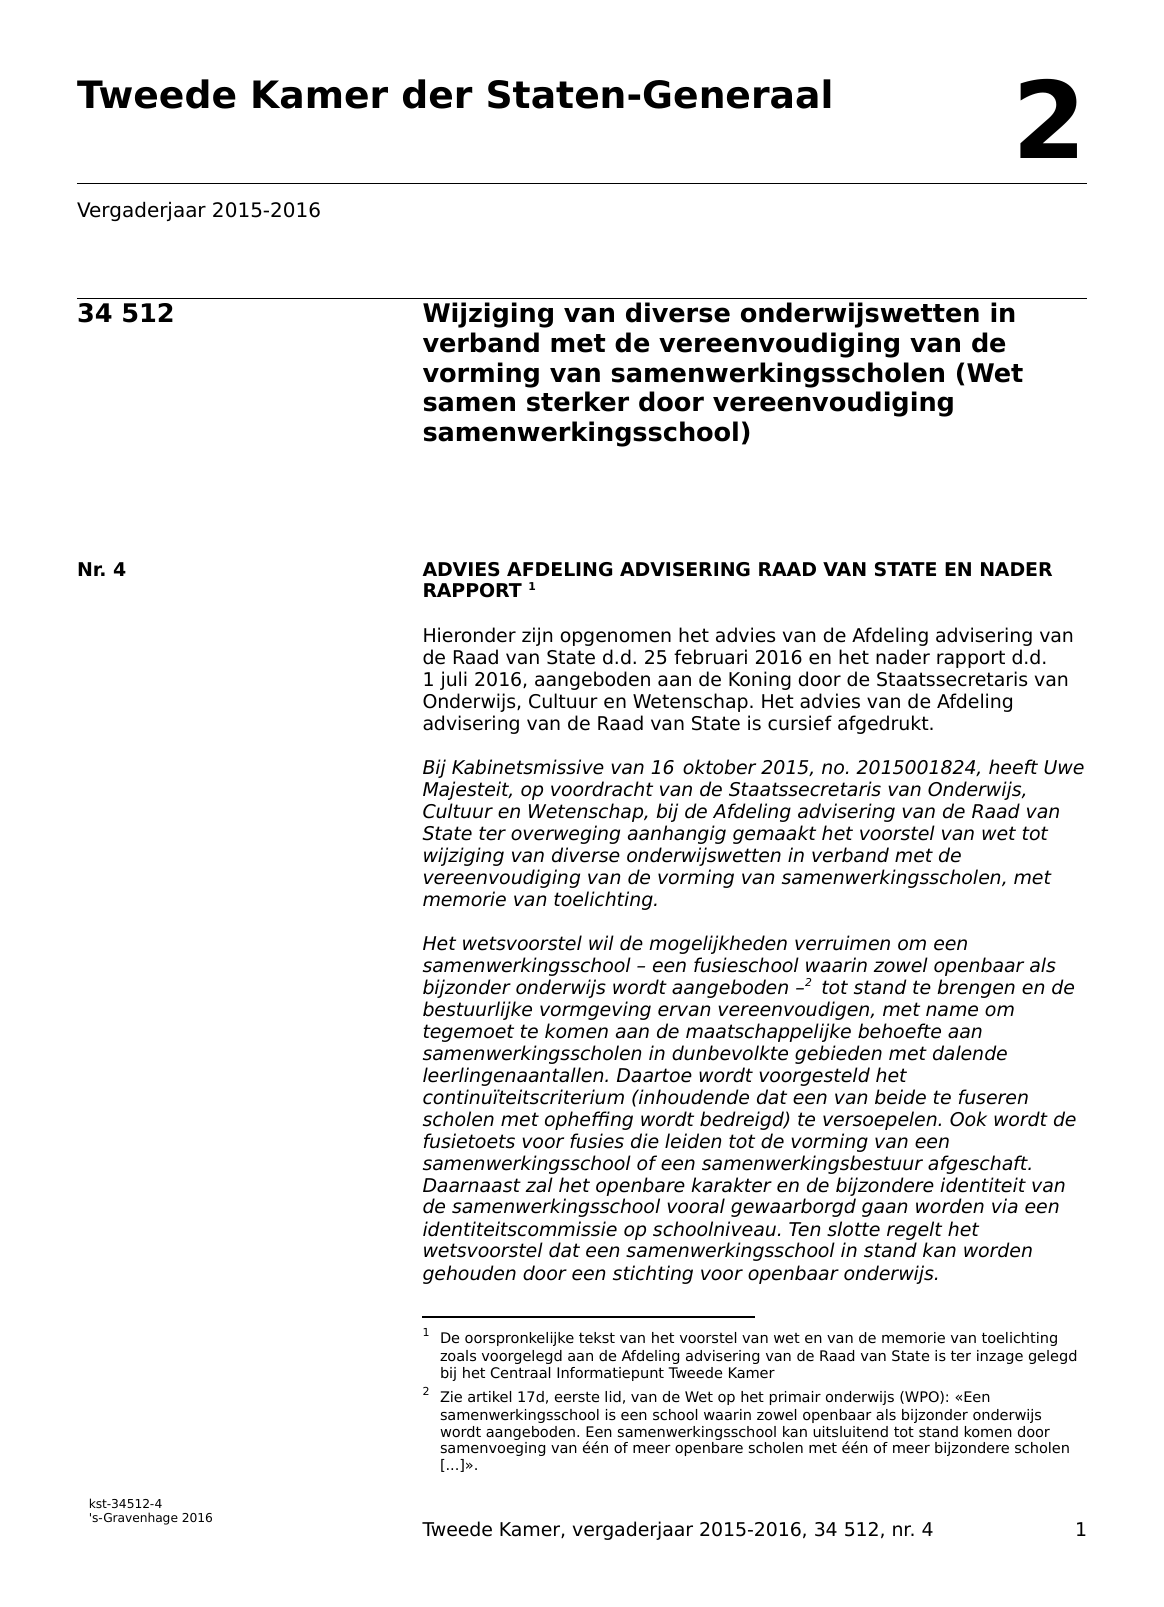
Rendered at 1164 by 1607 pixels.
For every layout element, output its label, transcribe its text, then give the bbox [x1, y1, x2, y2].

subtitle 34 512 Wijziging van diverse onderwijswetten in verband met de vereenvoudiging van de vorming van samenwerkingsscholen (Wet samen sterker door vereenvoudiging samenwerkingsschool) [77, 299, 1087, 447]
text De oorspronkelijke tekst van het voorstel van wet en van de memorie van toelichting zoals voorgelegd aan de Afdeling advisering van de Raad van State is ter inzage gelegd bij het Centraal Informatiepunt Tweede Kamer [422, 1326, 1087, 1382]
table_header Tweede Kamer der Staten-Generaal [77, 59, 886, 183]
text Zie artikel 17d, eerste lid, van de Wet op het primair onderwijs (WPO): «Een samenwerkingsschool is een school waarin zowel openbaar als bijzonder onderwijs wordt aangeboden. Een samenwerkingsschool kan uitsluitend tot stand komen door samenvoeging van één of meer openbare scholen met één of meer bijzondere scholen [...]». [422, 1385, 1087, 1474]
table_header 2 [886, 59, 1087, 183]
subtitle Nr. 4 ADVIES AFDELING ADVISERING RAAD VAN STATE EN NADER RAPPORT [77, 558, 1087, 602]
text Hieronder zijn opgenomen het advies van de Afdeling advisering van de Raad van State d.d. 25 februari 2016 en het nader rapport d.d. 1 juli 2016, aangeboden aan de Koning door de Staatssecretaris van Onderwijs, Cultuur en Wetenschap. Het advies van de Afdeling advisering van de Raad van State is cursief afgedrukt. [422, 624, 1087, 734]
text Bij Kabinetsmissive van 16 oktober 2015, no. 2015001824, heeft Uwe Majesteit, op voordracht van de Staatssecretaris van Onderwijs, Cultuur en Wetenschap, bij de Afdeling advisering van de Raad van State ter overweging aanhangig gemaakt het voorstel van wet tot wijziging van diverse onderwijswetten in verband met de vereenvoudiging van de vorming van samenwerkingsscholen, met memorie van toelichting. [422, 757, 1087, 911]
text 's-Gravenhage 2016 [88, 1511, 323, 1525]
table_cell Vergaderjaar 2015-2016 [77, 184, 1087, 298]
text Het wetsvoorstel wil de mogelijkheden verruimen om een samenwerkingsschool – een fusieschool waarin zowel openbaar als bijzonder onderwijs wordt aangeboden – tot stand te brengen en de bestuurlijke vormgeving ervan vereenvoudigen, met name om tegemoet te komen aan de maatschappelijke behoefte aan samenwerkingsscholen in dunbevolkte gebieden met dalende leerlingenaantallen. Daartoe wordt voorgesteld het continuïteitscriterium (inhoudende dat een van beide te fuseren scholen met opheffing wordt bedreigd) te versoepelen. Ook wordt de fusietoets voor fusies die leiden tot de vorming van een samenwerkingsschool of een samenwerkingsbestuur afgeschaft. Daarnaast zal het openbare karakter en de bijzondere identiteit van de samenwerkingsschool vooral gewaarborgd gaan worden via een identiteitscommissie op schoolniveau. Ten slotte regelt het wetsvoorstel dat een samenwerkingsschool in stand kan worden gehouden door een stichting voor openbaar onderwijs. [422, 933, 1087, 1284]
text kst-34512-4 [88, 1497, 323, 1511]
